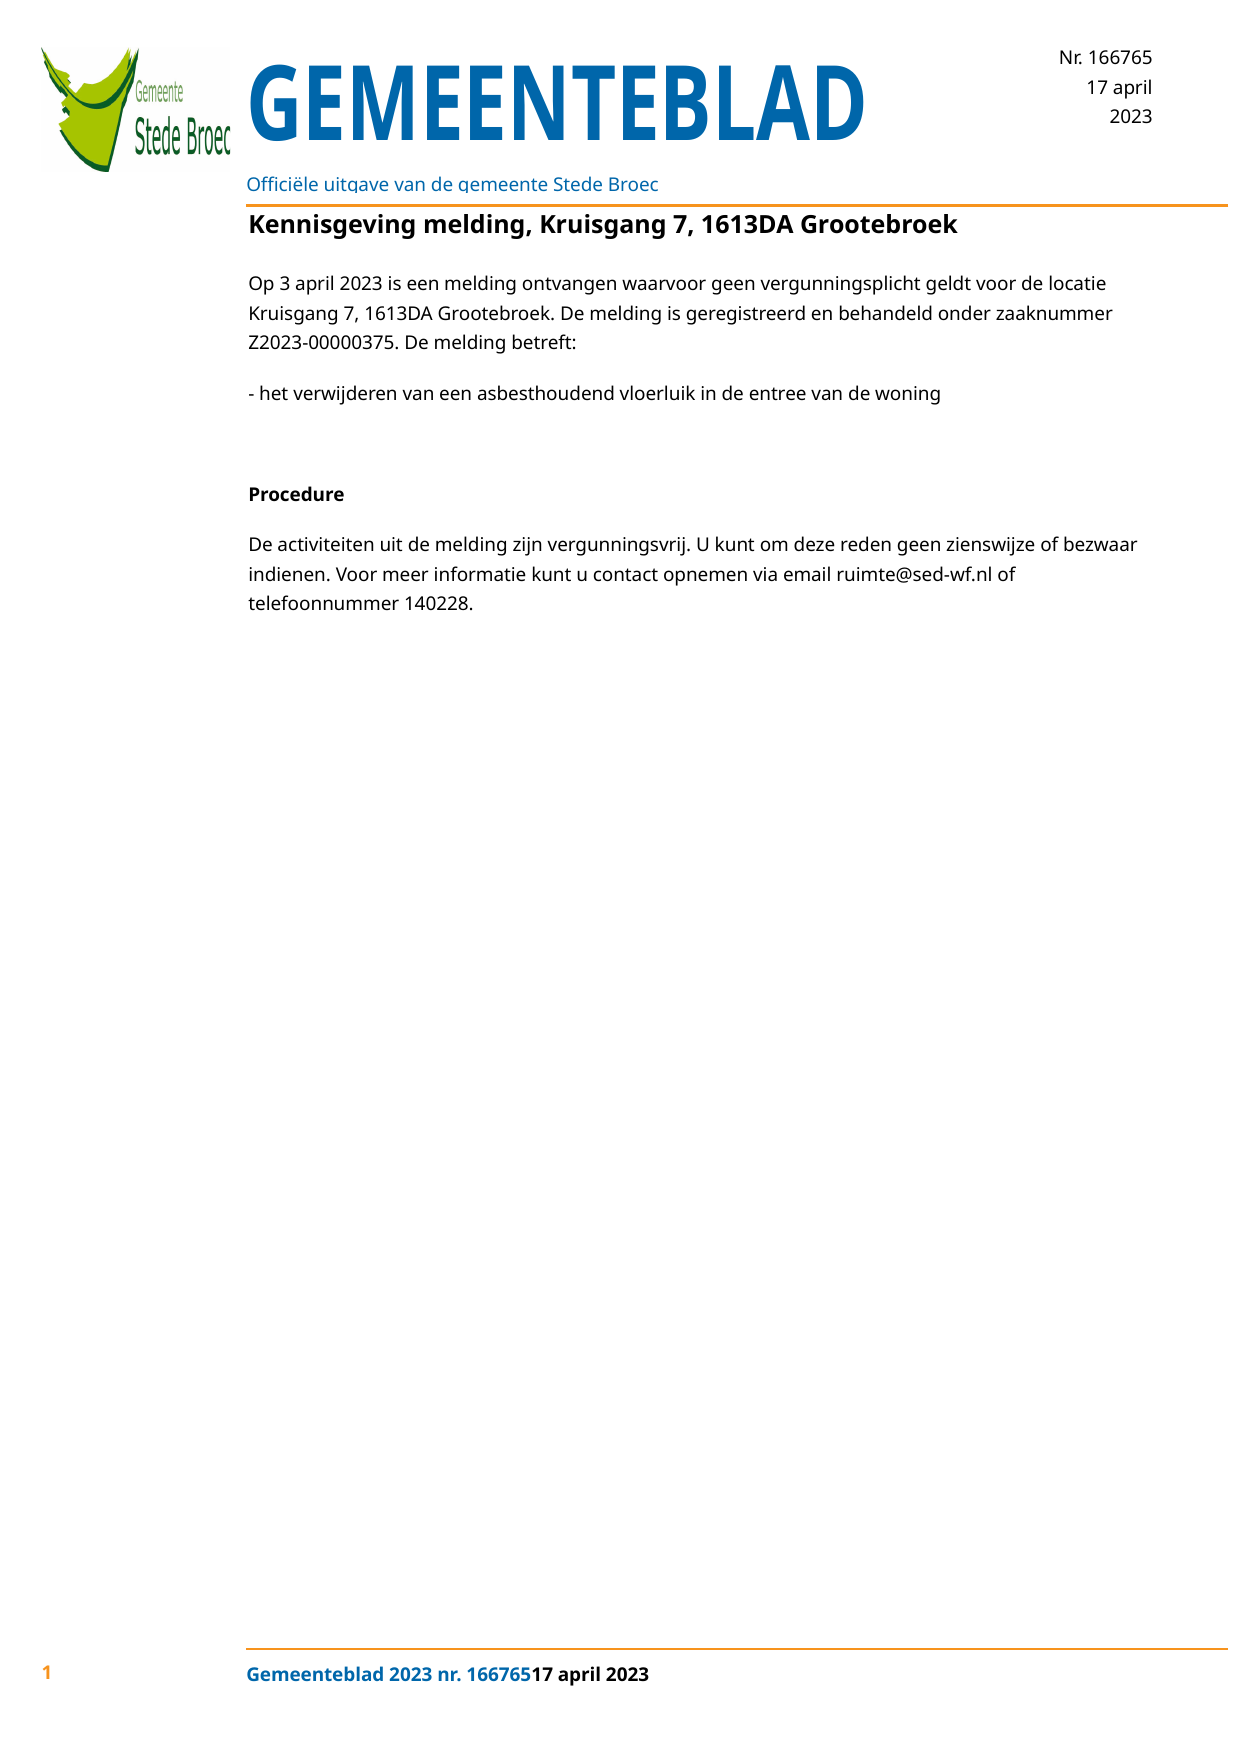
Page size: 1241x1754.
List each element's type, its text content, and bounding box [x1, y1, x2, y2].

picture [41, 47, 231, 172]
text De activiteiten uit de melding zijn vergunningsvrij. U kunt om deze reden geen zienswijze of bezwaar indienen. Voor meer informatie kunt u contact opnemen via email ruimte@sed-wf.nl of telefoonnummer 140228. [248, 531, 1152, 616]
text Kennisgeving melding, Kruisgang 7, 1613DA Grootebroek [248, 207, 1152, 241]
text - het verwijderen van een asbesthoudend vloerluik in de entree van de woning [248, 380, 1152, 406]
text Procedure [248, 481, 1152, 506]
text Op 3 april 2023 is een melding ontvangen waarvoor geen vergunningsplicht geldt voor de locatie Kruisgang 7, 1613DA Grootebroek. De melding is geregistreerd en behandeld onder zaaknummer Z2023-00000375. De melding betreft: [248, 270, 1152, 355]
